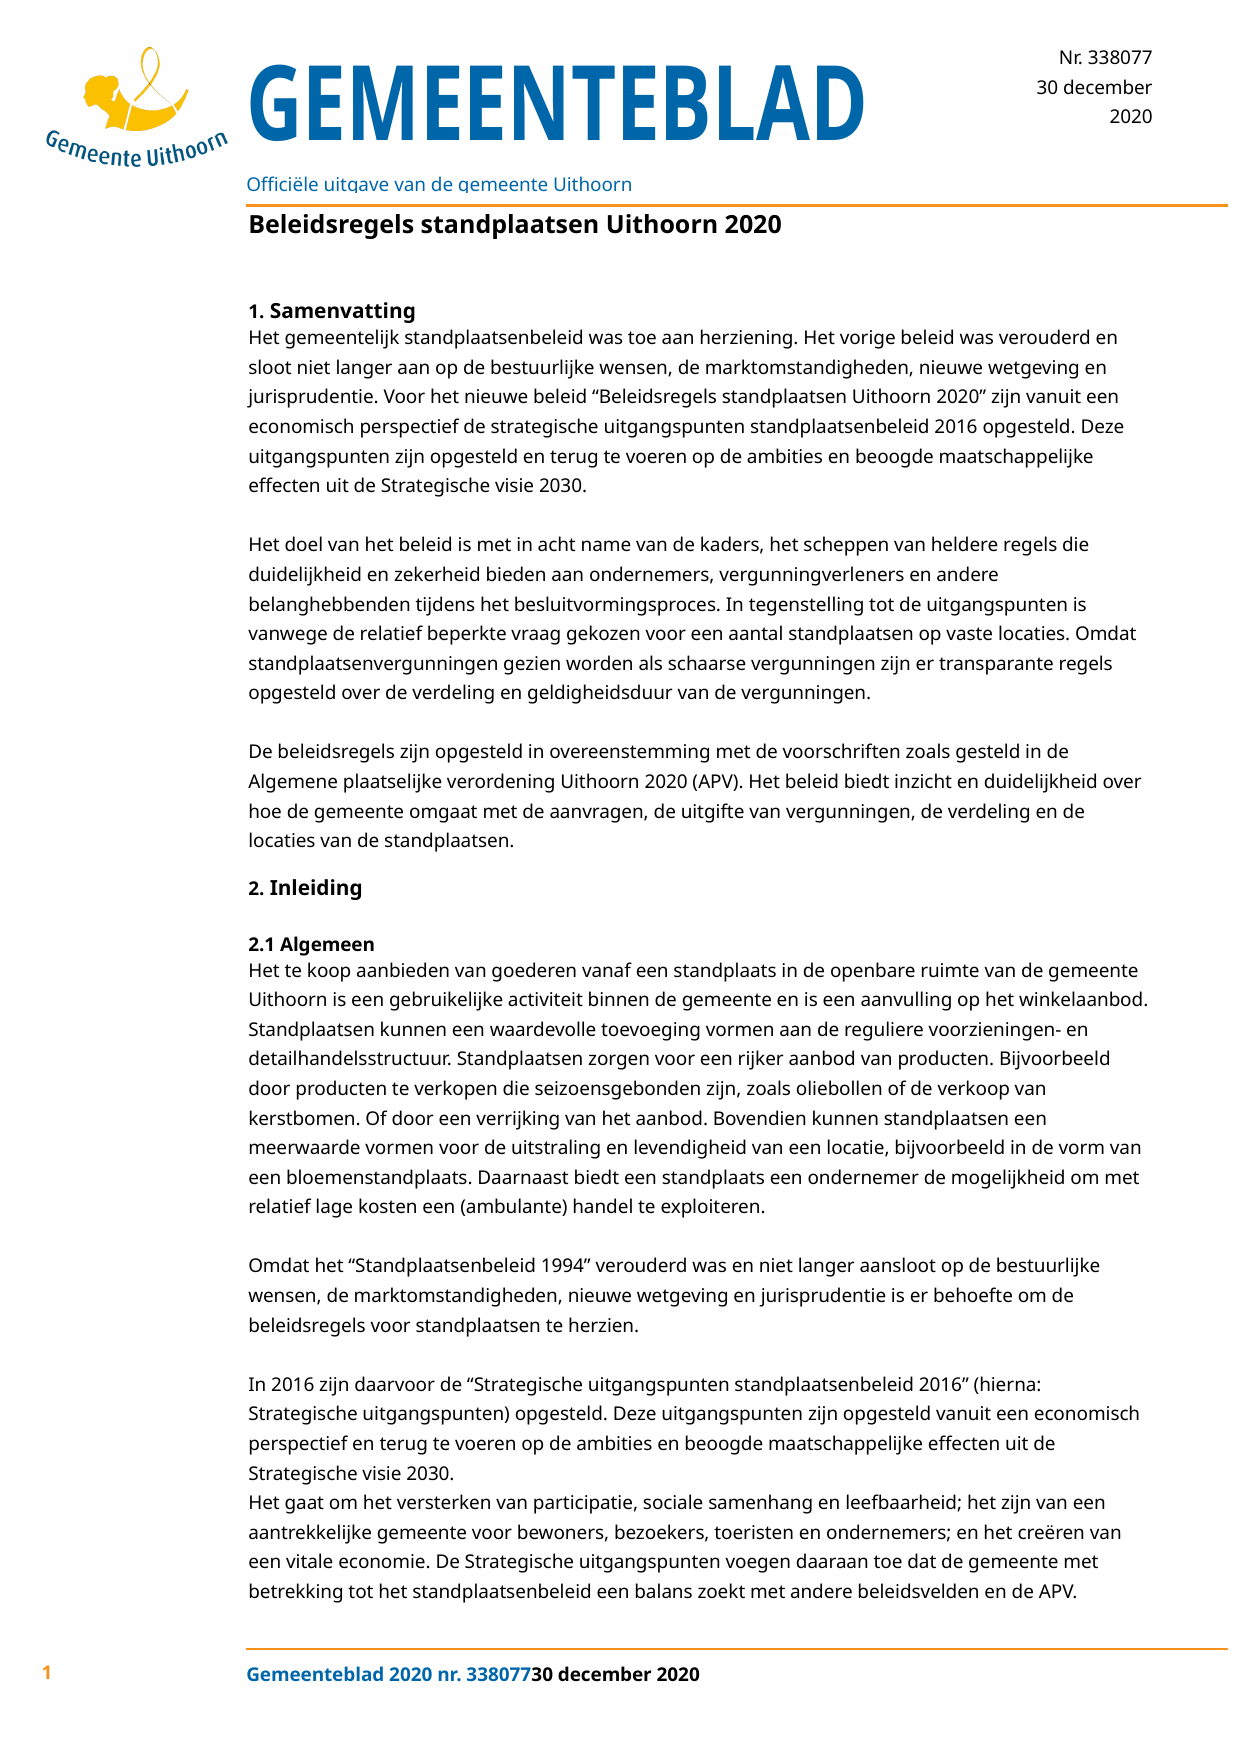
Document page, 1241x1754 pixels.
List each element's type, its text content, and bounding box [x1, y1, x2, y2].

text Het gaat om het versterken van participatie, sociale samenhang en leefbaarheid; het zijn van een aantrekkelijke gemeente voor bewoners, bezoekers, toeristen en ondernemers; en het creëren van een vitale economie. De Strategische uitgangspunten voegen daaraan toe dat de gemeente met betrekking tot het standplaatsenbeleid een balans zoekt met andere beleidsvelden en de APV. [248, 1489, 1152, 1604]
text Het gemeentelijk standplaatsenbeleid was toe aan herziening. Het vorige beleid was verouderd en sloot niet langer aan op de bestuurlijke wensen, de marktomstandigheden, nieuwe wetgeving en jurisprudentie. Voor het nieuwe beleid “Beleidsregels standplaatsen Uithoorn 2020” zijn vanuit een economisch perspectief de strategische uitgangspunten standplaatsenbeleid 2016 opgesteld. Deze uitgangspunten zijn opgesteld en terug te voeren op de ambities en beoogde maatschappelijke effecten uit de Strategische visie 2030. [248, 324, 1152, 498]
text 1. Samenvatting [248, 296, 1152, 324]
text Beleidsregels standplaatsen Uithoorn 2020 [248, 207, 1152, 241]
text De beleidsregels zijn opgesteld in overeenstemming met de voorschriften zoals gesteld in de Algemene plaatselijke verordening Uithoorn 2020 (APV). Het beleid biedt inzicht en duidelijkheid over hoe de gemeente omgaat met de aanvragen, de uitgifte van vergunningen, de verdeling en de locaties van de standplaatsen. [248, 739, 1152, 853]
text Standplaatsen kunnen een waardevolle toevoeging vormen aan de reguliere voorzieningen- en detailhandelsstructuur. Standplaatsen zorgen voor een rijker aanbod van producten. Bijvoorbeeld door producten te verkopen die seizoensgebonden zijn, zoals oliebollen of de verkoop van kerstbomen. Of door een verrijking van het aanbod. Bovendien kunnen standplaatsen een meerwaarde vormen voor de uitstraling en levendigheid van een locatie, bijvoorbeeld in de vorm van een bloemenstandplaats. Daarnaast biedt een standplaats een ondernemer de mogelijkheid om met relatief lage kosten een (ambulante) handel te exploiteren. [248, 1016, 1152, 1219]
picture [41, 47, 231, 172]
text In 2016 zijn daarvoor de “Strategische uitgangspunten standplaatsenbeleid 2016” (hierna: Strategische uitgangspunten) opgesteld. Deze uitgangspunten zijn opgesteld vanuit een economisch perspectief en terug te voeren op de ambities en beoogde maatschappelijke effecten uit de Strategische visie 2030. [248, 1371, 1152, 1485]
text Het doel van het beleid is met in acht name van de kaders, het scheppen van heldere regels die duidelijkheid en zekerheid bieden aan ondernemers, vergunningverleners en andere belanghebbenden tijdens het besluitvormingsproces. In tegenstelling tot de uitgangspunten is vanwege de relatief beperkte vraag gekozen voor een aantal standplaatsen op vaste locaties. Omdat standplaatsenvergunningen gezien worden als schaarse vergunningen zijn er transparante regels opgesteld over de verdeling en geldigheidsduur van de vergunningen. [248, 532, 1152, 705]
text 2. Inleiding [248, 873, 1152, 901]
text 2.1 Algemeen [248, 931, 1152, 957]
text Omdat het “Standplaatsenbeleid 1994” verouderd was en niet langer aansloot op de bestuurlijke wensen, de marktomstandigheden, nieuwe wetgeving en jurisprudentie is er behoefte om de beleidsregels voor standplaatsen te herzien. [248, 1253, 1152, 1337]
text Het te koop aanbieden van goederen vanaf een standplaats in de openbare ruimte van de gemeente Uithoorn is een gebruikelijke activiteit binnen de gemeente en is een aanvulling op het winkelaanbod. [248, 957, 1152, 1012]
